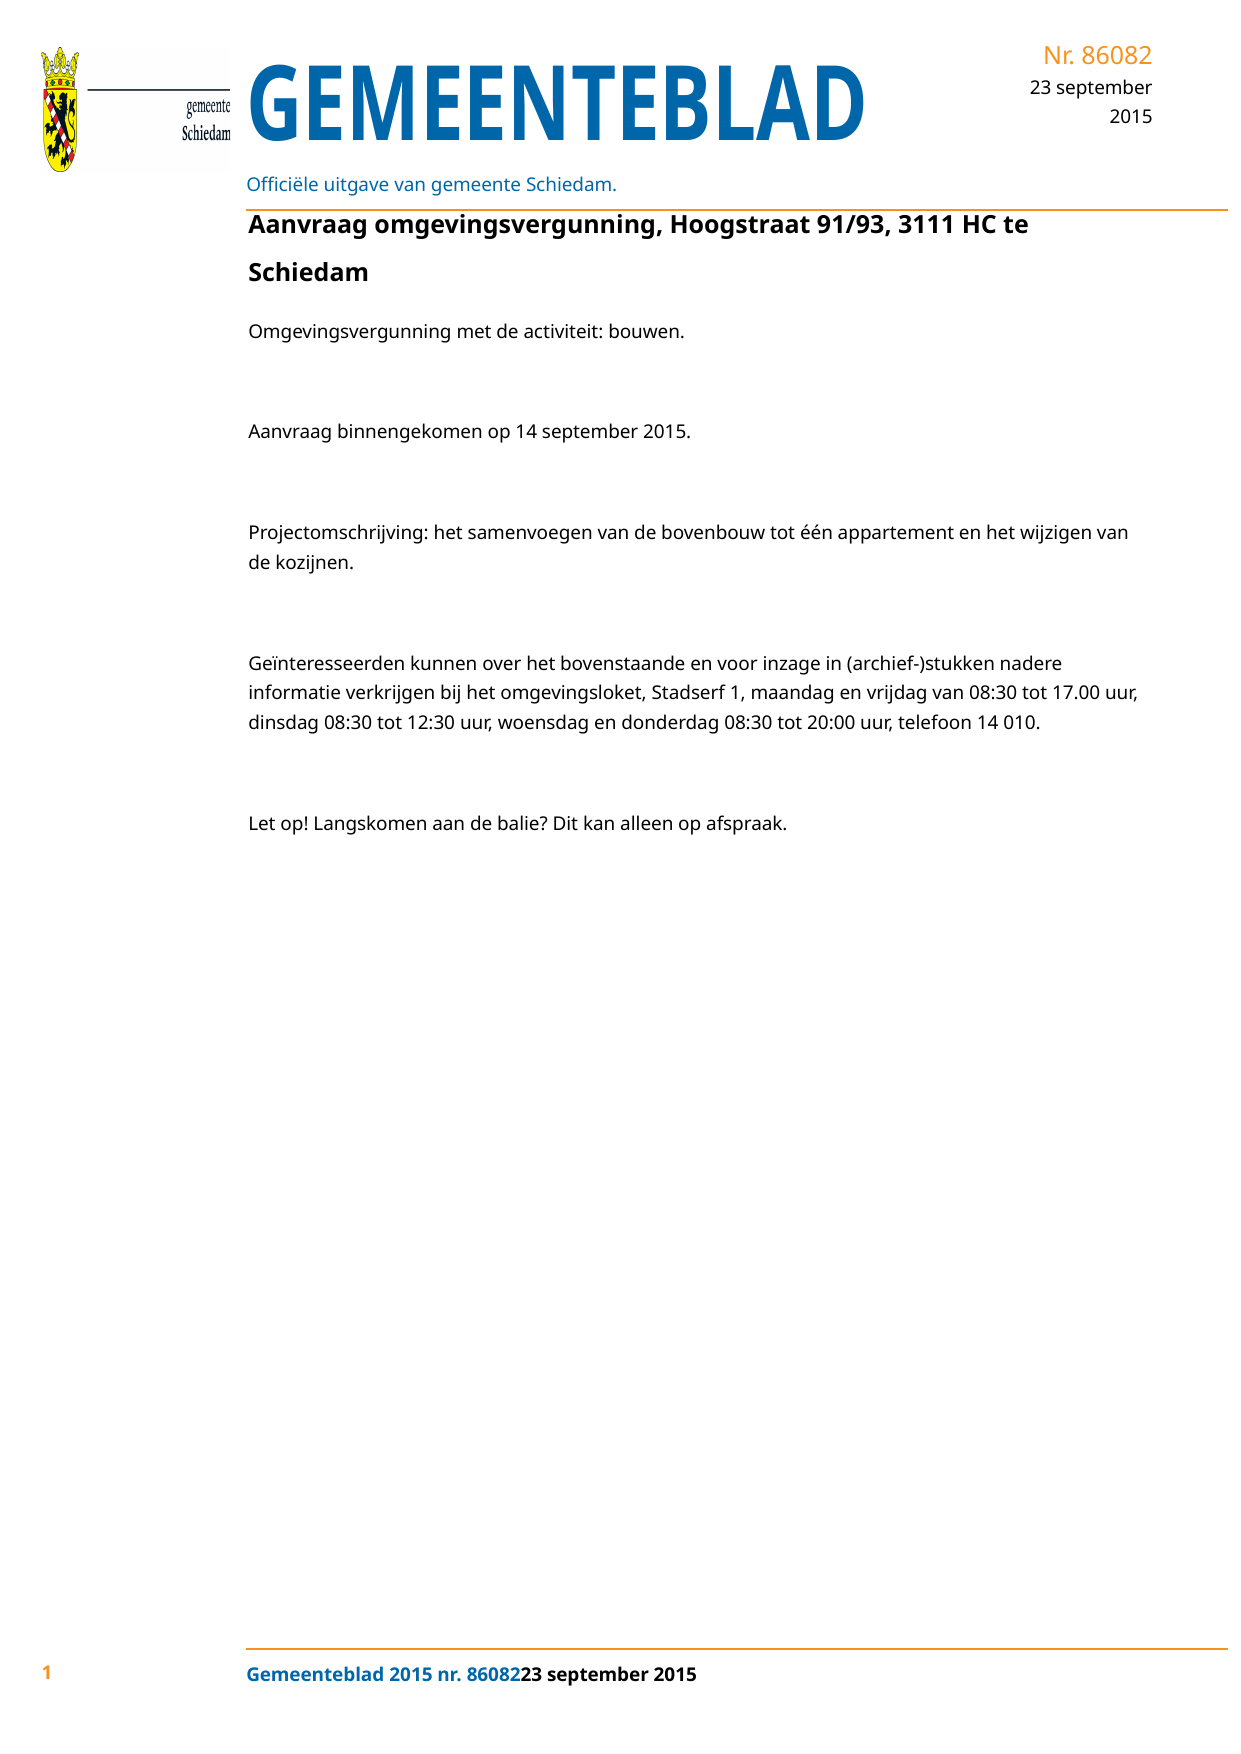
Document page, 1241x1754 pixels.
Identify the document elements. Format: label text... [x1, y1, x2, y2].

text Projectomschrijving: het samenvoegen van de bovenbouw tot één appartement en het wijzigen van de kozijnen. [248, 519, 1152, 575]
picture [41, 47, 231, 172]
text Aanvraag omgevingsvergunning, Hoogstraat 91/93, 3111 HC te Schiedam [248, 211, 1152, 288]
text Let op! Langskomen aan de balie? Dit kan alleen op afspraak. [248, 810, 1152, 836]
text Geïnteresseerden kunnen over het bovenstaande en voor inzage in (archief-)stukken nadere informatie verkrijgen bij het omgevingsloket, Stadserf 1, maandag en vrijdag van 08:30 tot 17.00 uur, dinsdag 08:30 tot 12:30 uur, woensdag en donderdag 08:30 tot 20:00 uur, telefoon 14 010. [248, 650, 1152, 735]
text Omgevingsvergunning met de activiteit: bouwen. [248, 318, 1152, 344]
text Aanvraag binnengekomen op 14 september 2015. [248, 419, 1152, 444]
